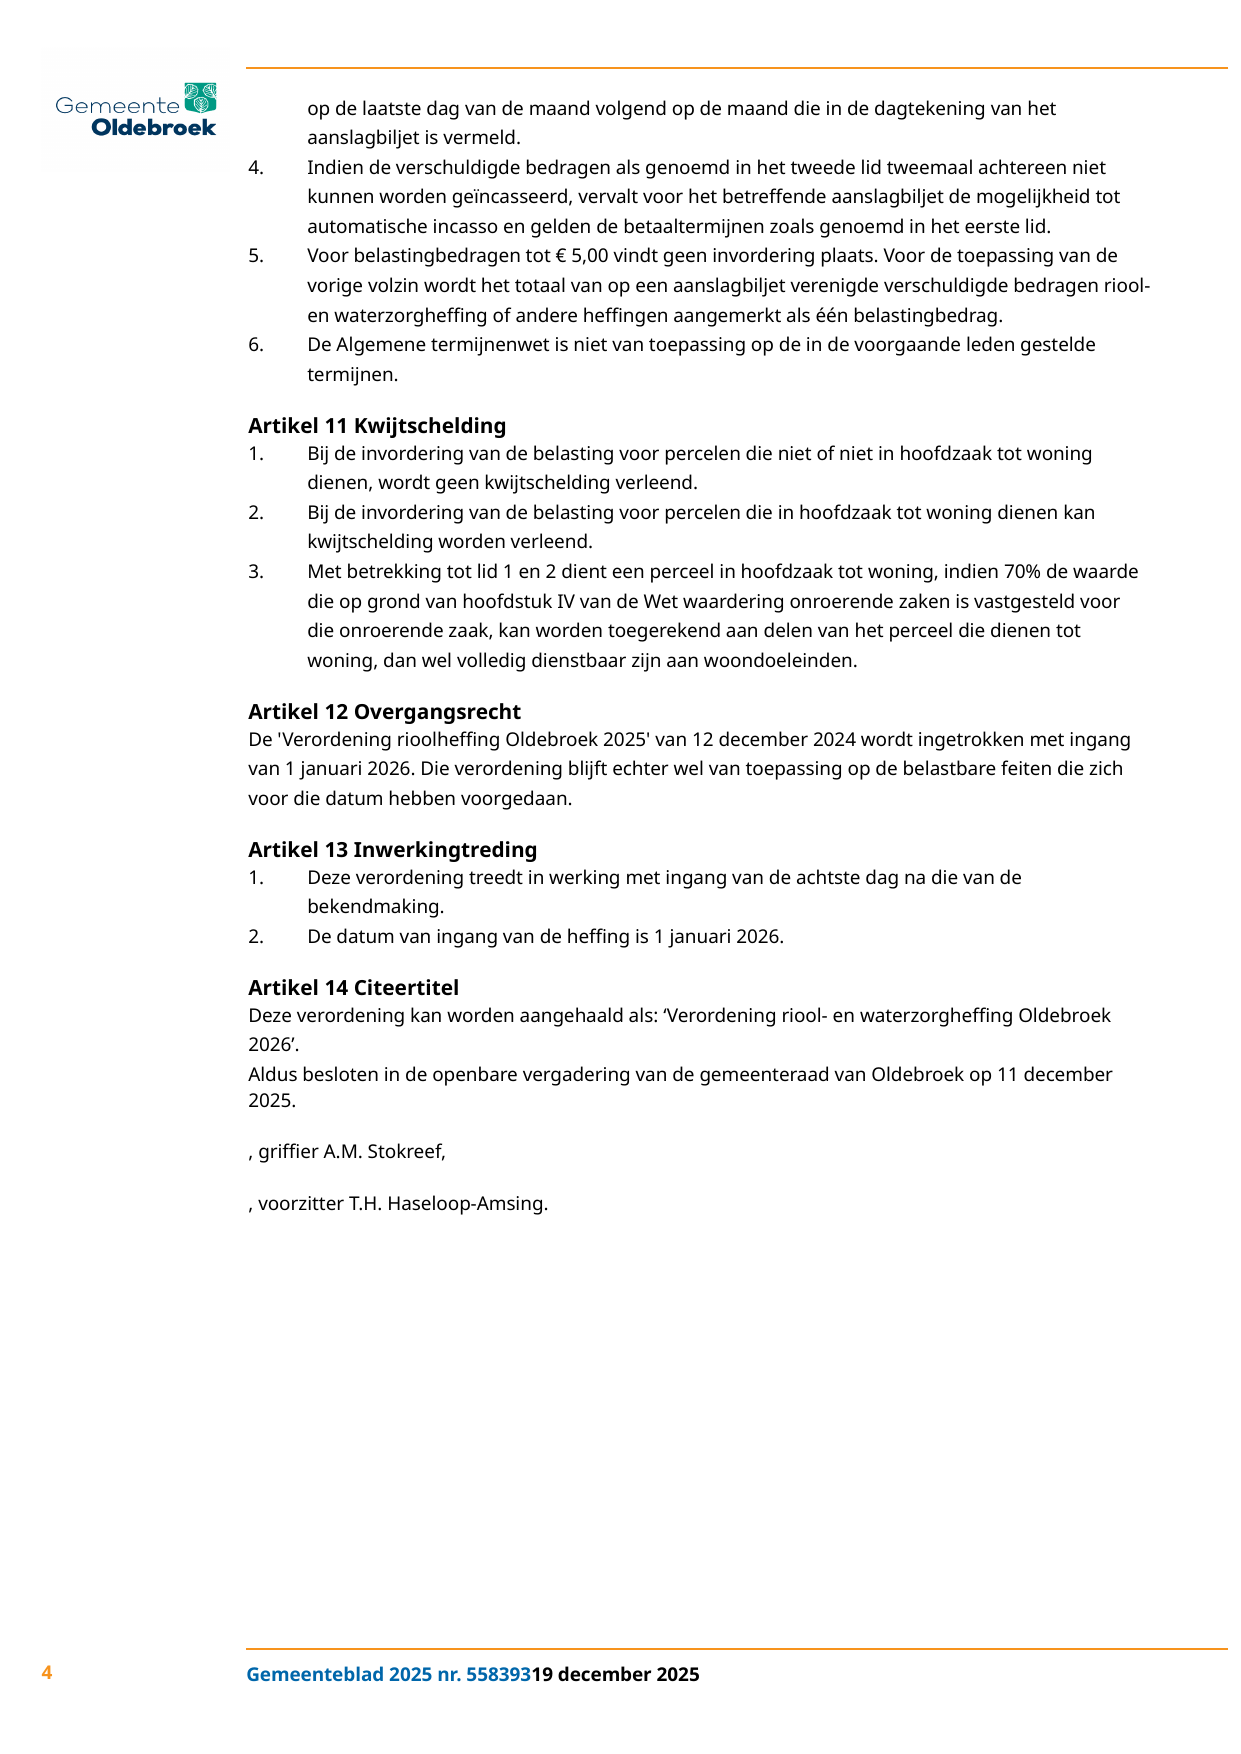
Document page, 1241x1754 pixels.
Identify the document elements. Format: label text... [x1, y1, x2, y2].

text Deze verordening kan worden aangehaald als: ‘Verordening riool- en waterzorgheffing Oldebroek 2026’. [248, 1002, 1152, 1057]
picture [41, 47, 231, 172]
text Artikel 11 Kwijtschelding [248, 411, 1152, 440]
list op de laatste dag van de maand volgend op de maand die in de dagtekening van het aanslagbiljet is vermeld. [248, 95, 1152, 150]
list Bij de invordering van de belasting voor percelen die niet of niet in hoofdzaak tot woning dienen, wordt geen kwijtschelding verleend. [248, 440, 1152, 495]
text Artikel 13 Inwerkingtreding [248, 835, 1152, 864]
text Artikel 14 Citeertitel [248, 973, 1152, 1002]
list Deze verordening treedt in werking met ingang van de achtste dag na die van de bekendmaking. [248, 864, 1152, 919]
text Aldus besloten in de openbare vergadering van de gemeenteraad van Oldebroek op 11 december 2025. [248, 1061, 1152, 1112]
list Indien de verschuldigde bedragen als genoemd in het tweede lid tweemaal achtereen niet kunnen worden geïncasseerd, vervalt voor het betreffende aanslagbiljet de mogelijkheid tot automatische incasso en gelden de betaaltermijnen zoals genoemd in het eerste lid. [248, 154, 1152, 239]
text Artikel 12 Overgangsrecht [248, 697, 1152, 726]
list De datum van ingang van de heffing is 1 januari 2026. [248, 923, 1152, 949]
list Bij de invordering van de belasting voor percelen die in hoofdzaak tot woning dienen kan kwijtschelding worden verleend. [248, 499, 1152, 554]
list Met betrekking tot lid 1 en 2 dient een perceel in hoofdzaak tot woning, indien 70% de waarde die op grond van hoofdstuk IV van de Wet waardering onroerende zaken is vastgesteld voor die onroerende zaak, kan worden toegerekend aan delen van het perceel die dienen tot woning, dan wel volledig dienstbaar zijn aan woondoeleinden. [248, 558, 1152, 673]
text De 'Verordening rioolheffing Oldebroek 2025' van 12 december 2024 wordt ingetrokken met ingang van 1 januari 2026. Die verordening blijft echter wel van toepassing op de belastbare feiten die zich voor die datum hebben voorgedaan. [248, 726, 1152, 811]
text , griffier A.M. Stokreef, [248, 1138, 1152, 1164]
text , voorzitter T.H. Haseloop-Amsing. [248, 1190, 1152, 1215]
list Voor belastingbedragen tot € 5,00 vindt geen invordering plaats. Voor de toepassing van de vorige volzin wordt het totaal van op een aanslagbiljet verenigde verschuldigde bedragen riool- en waterzorgheffing of andere heffingen aangemerkt als één belastingbedrag. [248, 243, 1152, 328]
list De Algemene termijnenwet is niet van toepassing op de in de voorgaande leden gestelde termijnen. [248, 331, 1152, 387]
